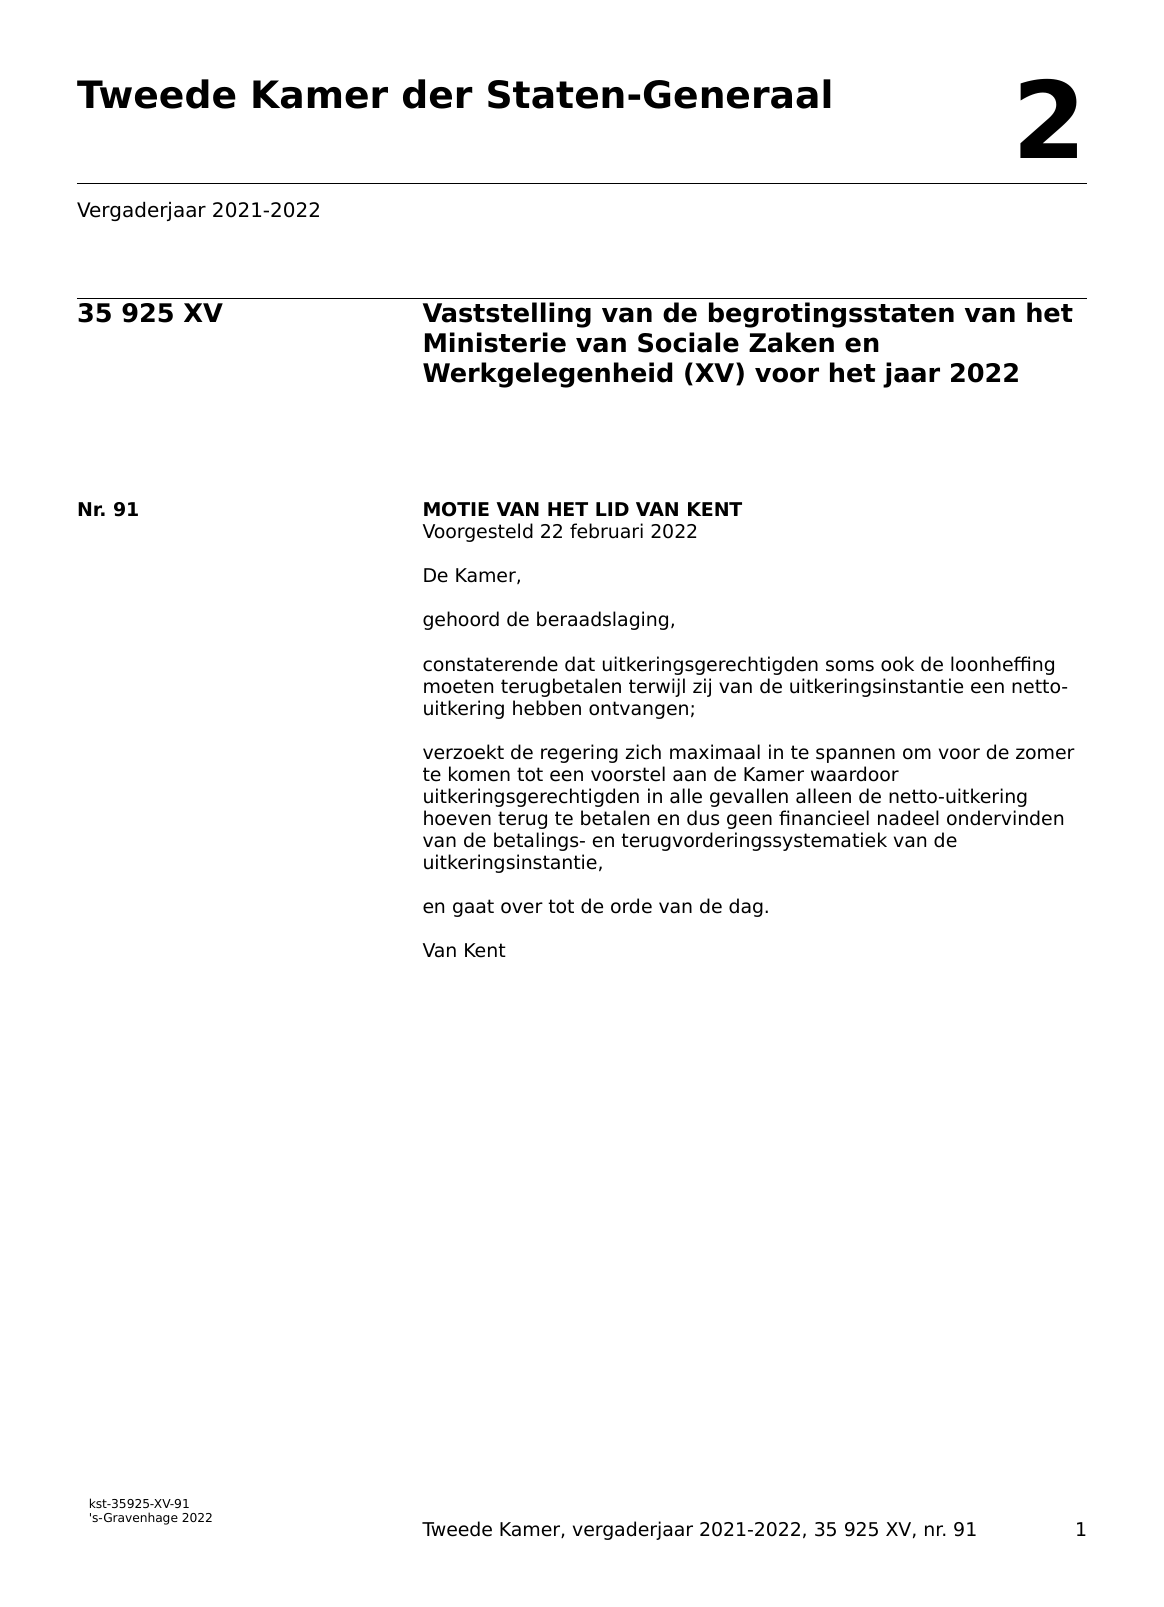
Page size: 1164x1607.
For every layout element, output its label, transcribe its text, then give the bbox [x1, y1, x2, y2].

text kst-35925-XV-91 [88, 1497, 323, 1511]
table_cell Vergaderjaar 2021-2022 [77, 184, 1087, 298]
text verzoekt de regering zich maximaal in te spannen om voor de zomer te komen tot een voorstel aan de Kamer waardoor uitkeringsgerechtigden in alle gevallen alleen de netto-uitkering hoeven terug te betalen en dus geen financieel nadeel ondervinden van de betalings- en terugvorderingssystematiek van de uitkeringsinstantie, [422, 742, 1087, 873]
subtitle Nr. 91 MOTIE VAN HET LID VAN KENT [77, 499, 1087, 521]
text Voorgesteld 22 februari 2022 [422, 521, 1087, 543]
text Van Kent [422, 940, 1087, 962]
text De Kamer, [422, 565, 1087, 587]
text gehoord de beraadslaging, [422, 609, 1087, 631]
text en gaat over tot de orde van de dag. [422, 896, 1087, 918]
table_header Tweede Kamer der Staten-Generaal [77, 59, 886, 183]
text 's-Gravenhage 2022 [88, 1511, 323, 1525]
subtitle 35 925 XV Vaststelling van de begrotingsstaten van het Ministerie van Sociale Zaken en Werkgelegenheid (XV) voor het jaar 2022 [77, 299, 1087, 388]
text constaterende dat uitkeringsgerechtigden soms ook de loonheffing moeten terugbetalen terwijl zij van de uitkeringsinstantie een netto-uitkering hebben ontvangen; [422, 653, 1087, 719]
table_header 2 [886, 59, 1087, 183]
